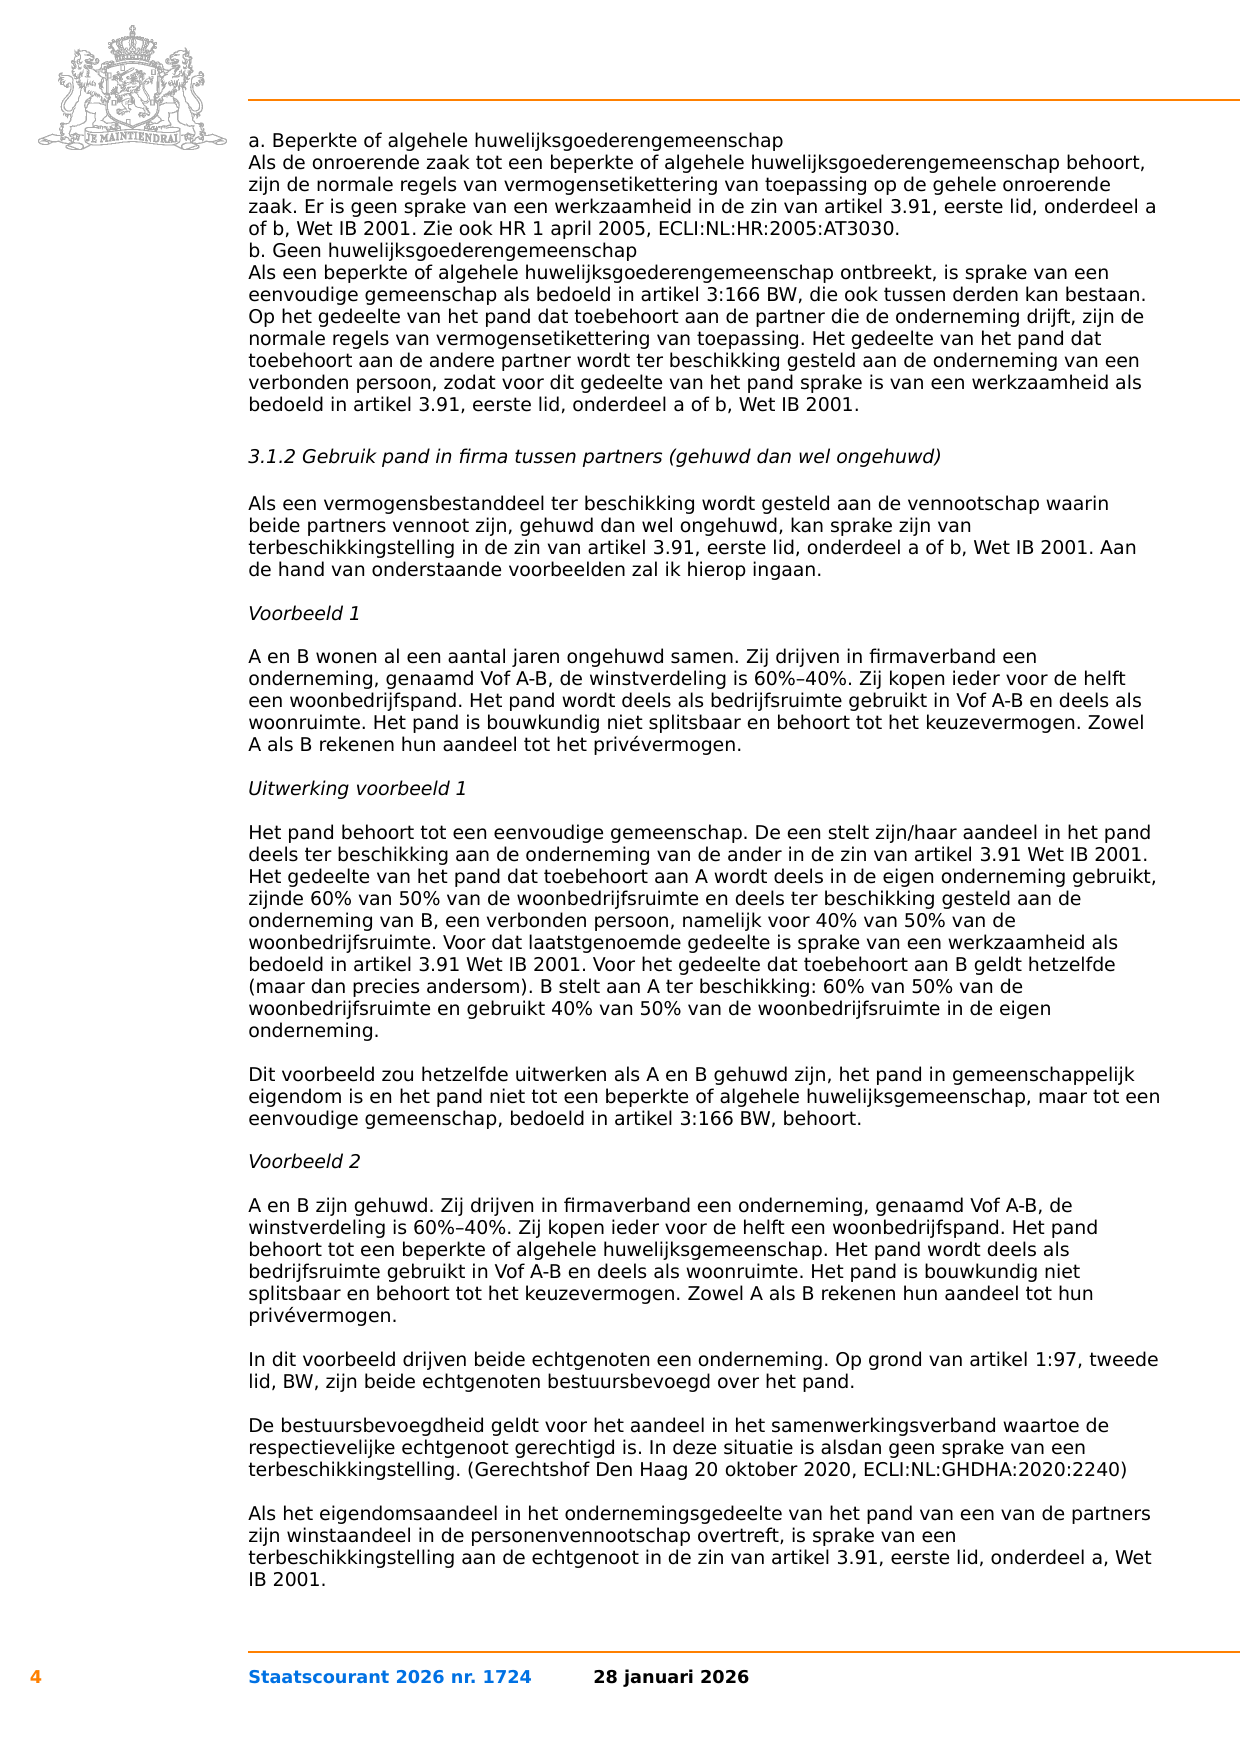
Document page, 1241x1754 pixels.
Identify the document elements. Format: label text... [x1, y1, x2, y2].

text Als een beperkte of algehele huwelijksgoederengemeenschap ontbreekt, is sprake van een eenvoudige gemeenschap als bedoeld in artikel 3:166 BW, die ook tussen derden kan bestaan. Op het gedeelte van het pand dat toebehoort aan de partner die de onderneming drijft, zijn de normale regels van vermogensetikettering van toepassing. Het gedeelte van het pand dat toebehoort aan de andere partner wordt ter beschikking gesteld aan de onderneming van een verbonden persoon, zodat voor dit gedeelte van het pand sprake is van een werkzaamheid als bedoeld in artikel 3.91, eerste lid, onderdeel a of b, Wet IB 2001. [248, 262, 1163, 416]
text Als het eigendomsaandeel in het ondernemingsgedeelte van het pand van een van de partners zijn winstaandeel in de personenvennootschap overtreft, is sprake van een terbeschikkingstelling aan de echtgenoot in de zin van artikel 3.91, eerste lid, onderdeel a, Wet IB 2001. [248, 1503, 1163, 1591]
text Als een vermogensbestanddeel ter beschikking wordt gesteld aan de vennootschap waarin beide partners vennoot zijn, gehuwd dan wel ongehuwd, kan sprake zijn van terbeschikkingstelling in de zin van artikel 3.91, eerste lid, onderdeel a of b, Wet IB 2001. Aan de hand van onderstaande voorbeelden zal ik hierop ingaan. [248, 493, 1163, 581]
text b. Geen huwelijksgoederengemeenschap [248, 240, 1163, 262]
picture [38, 25, 227, 150]
text De bestuursbevoegdheid geldt voor het aandeel in het samenwerkingsverband waartoe de respectievelijke echtgenoot gerechtigd is. In deze situatie is alsdan geen sprake van een terbeschikkingstelling. (Gerechtshof Den Haag 20 oktober 2020, ECLI:NL:GHDHA:2020:2240) [248, 1415, 1163, 1481]
subtitle 3.1.2 Gebruik pand in firma tussen partners (gehuwd dan wel ongehuwd) [248, 446, 1163, 468]
text Als de onroerende zaak tot een beperkte of algehele huwelijksgoederengemeenschap behoort, zijn de normale regels van vermogensetikettering van toepassing op de gehele onroerende zaak. Er is geen sprake van een werkzaamheid in de zin van artikel 3.91, eerste lid, onderdeel a of b, Wet IB 2001. Zie ook HR 1 april 2005, ECLI:NL:HR:2005:AT3030. [248, 152, 1163, 240]
text In dit voorbeeld drijven beide echtgenoten een onderneming. Op grond van artikel 1:97, tweede lid, BW, zijn beide echtgenoten bestuursbevoegd over het pand. [248, 1349, 1163, 1393]
subtitle Voorbeeld 1 [248, 602, 1163, 624]
subtitle Voorbeeld 2 [248, 1151, 1163, 1173]
text A en B zijn gehuwd. Zij drijven in firmaverband een onderneming, genaamd Vof A-B, de winstverdeling is 60%–40%. Zij kopen ieder voor de helft een woonbedrijfspand. Het pand behoort tot een beperkte of algehele huwelijksgemeenschap. Het pand wordt deels als bedrijfsruimte gebruikt in Vof A-B en deels als woonruimte. Het pand is bouwkundig niet splitsbaar en behoort tot het keuzevermogen. Zowel A als B rekenen hun aandeel tot hun privévermogen. [248, 1195, 1163, 1327]
text A en B wonen al een aantal jaren ongehuwd samen. Zij drijven in firmaverband een onderneming, genaamd Vof A-B, de winstverdeling is 60%–40%. Zij kopen ieder voor de helft een woonbedrijfspand. Het pand wordt deels als bedrijfsruimte gebruikt in Vof A-B en deels als woonruimte. Het pand is bouwkundig niet splitsbaar en behoort tot het keuzevermogen. Zowel A als B rekenen hun aandeel tot het privévermogen. [248, 646, 1163, 756]
text Het pand behoort tot een eenvoudige gemeenschap. De een stelt zijn/haar aandeel in het pand deels ter beschikking aan de onderneming van de ander in de zin van artikel 3.91 Wet IB 2001. Het gedeelte van het pand dat toebehoort aan A wordt deels in de eigen onderneming gebruikt, zijnde 60% van 50% van de woonbedrijfsruimte en deels ter beschikking gesteld aan de onderneming van B, een verbonden persoon, namelijk voor 40% van 50% van de woonbedrijfsruimte. Voor dat laatstgenoemde gedeelte is sprake van een werkzaamheid als bedoeld in artikel 3.91 Wet IB 2001. Voor het gedeelte dat toebehoort aan B geldt hetzelfde (maar dan precies andersom). B stelt aan A ter beschikking: 60% van 50% van de woonbedrijfsruimte en gebruikt 40% van 50% van de woonbedrijfsruimte in de eigen onderneming. [248, 822, 1163, 1042]
text Dit voorbeeld zou hetzelfde uitwerken als A en B gehuwd zijn, het pand in gemeenschappelijk eigendom is en het pand niet tot een beperkte of algehele huwelijksgemeenschap, maar tot een eenvoudige gemeenschap, bedoeld in artikel 3:166 BW, behoort. [248, 1063, 1163, 1129]
subtitle Uitwerking voorbeeld 1 [248, 778, 1163, 800]
text a. Beperkte of algehele huwelijksgoederengemeenschap [248, 130, 1163, 152]
